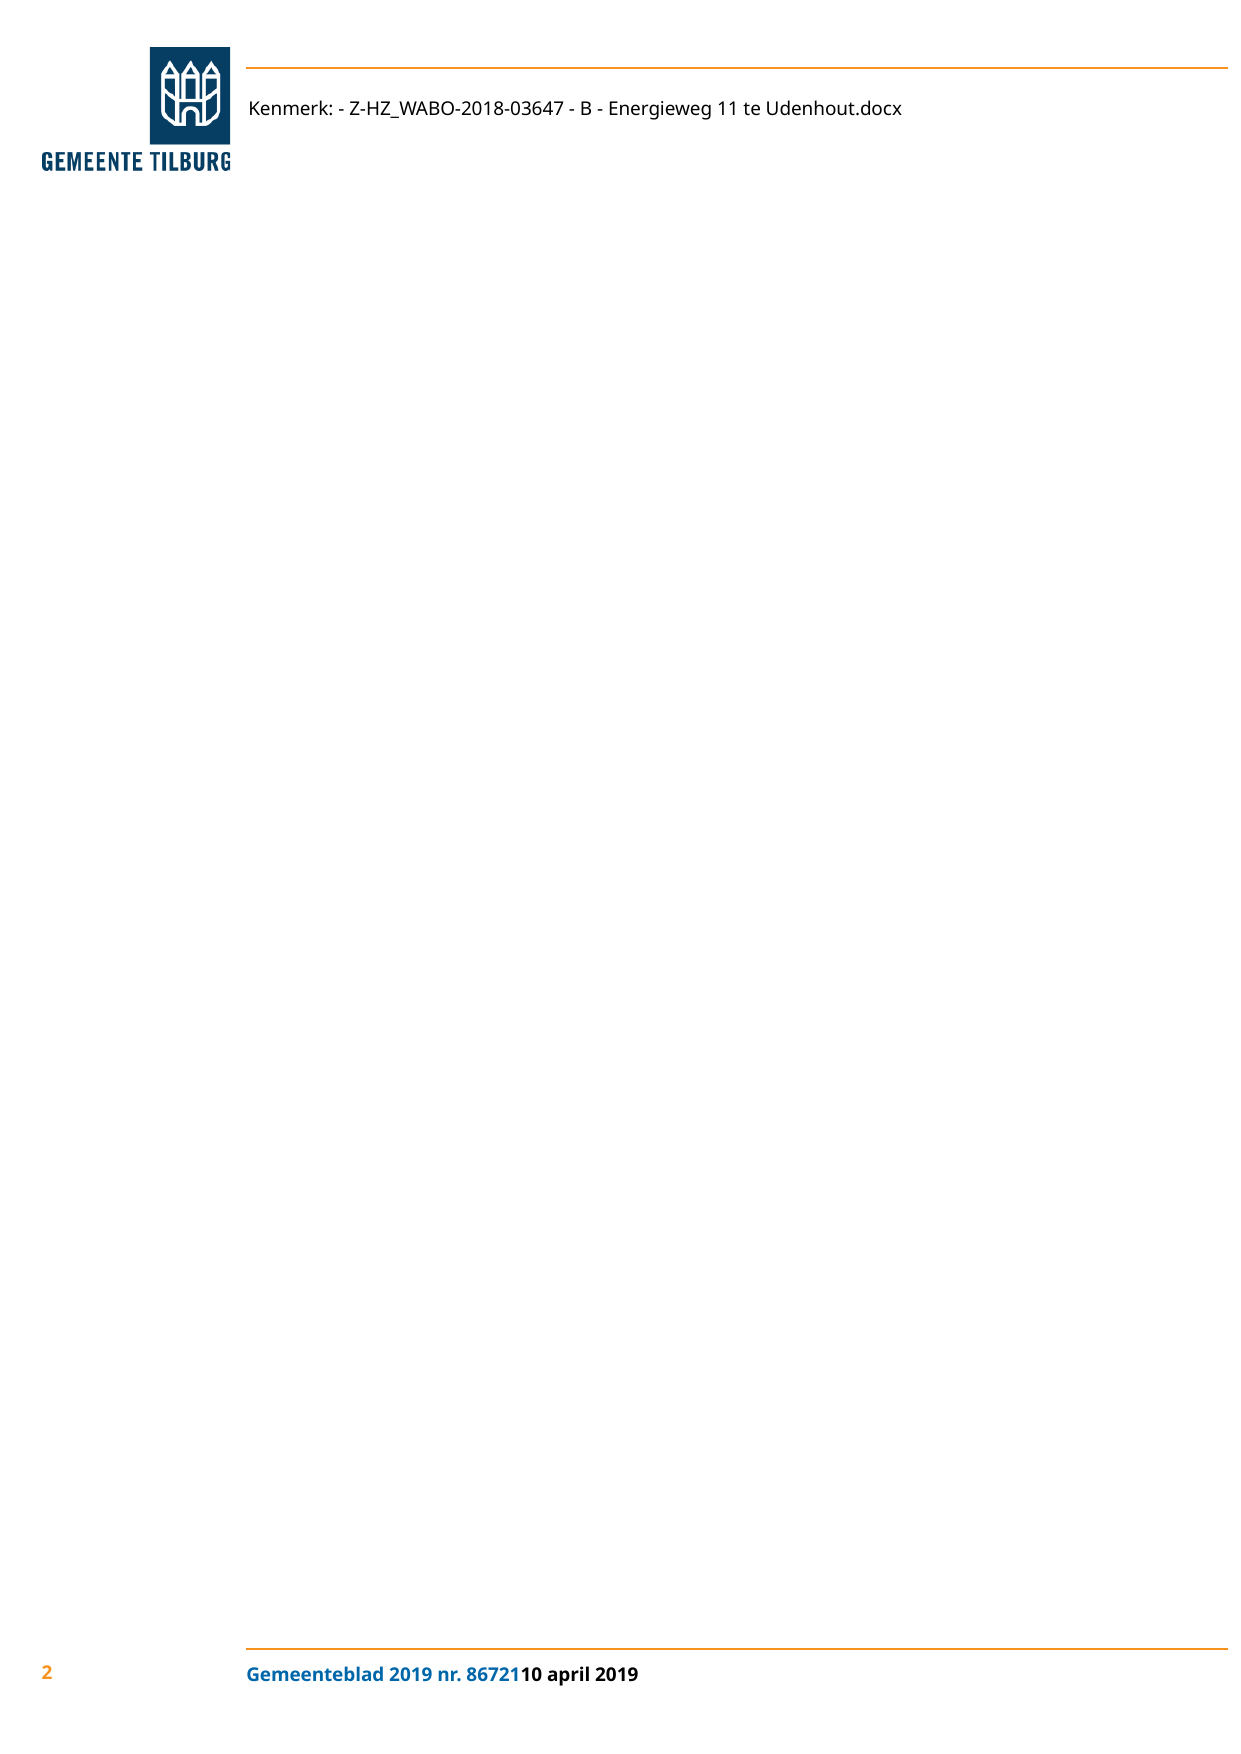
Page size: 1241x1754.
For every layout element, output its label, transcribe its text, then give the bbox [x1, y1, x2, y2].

picture [41, 47, 231, 172]
text Kenmerk: - Z-HZ_WABO-2018-03647 - B - Energieweg 11 te Udenhout.docx [248, 95, 1152, 121]
